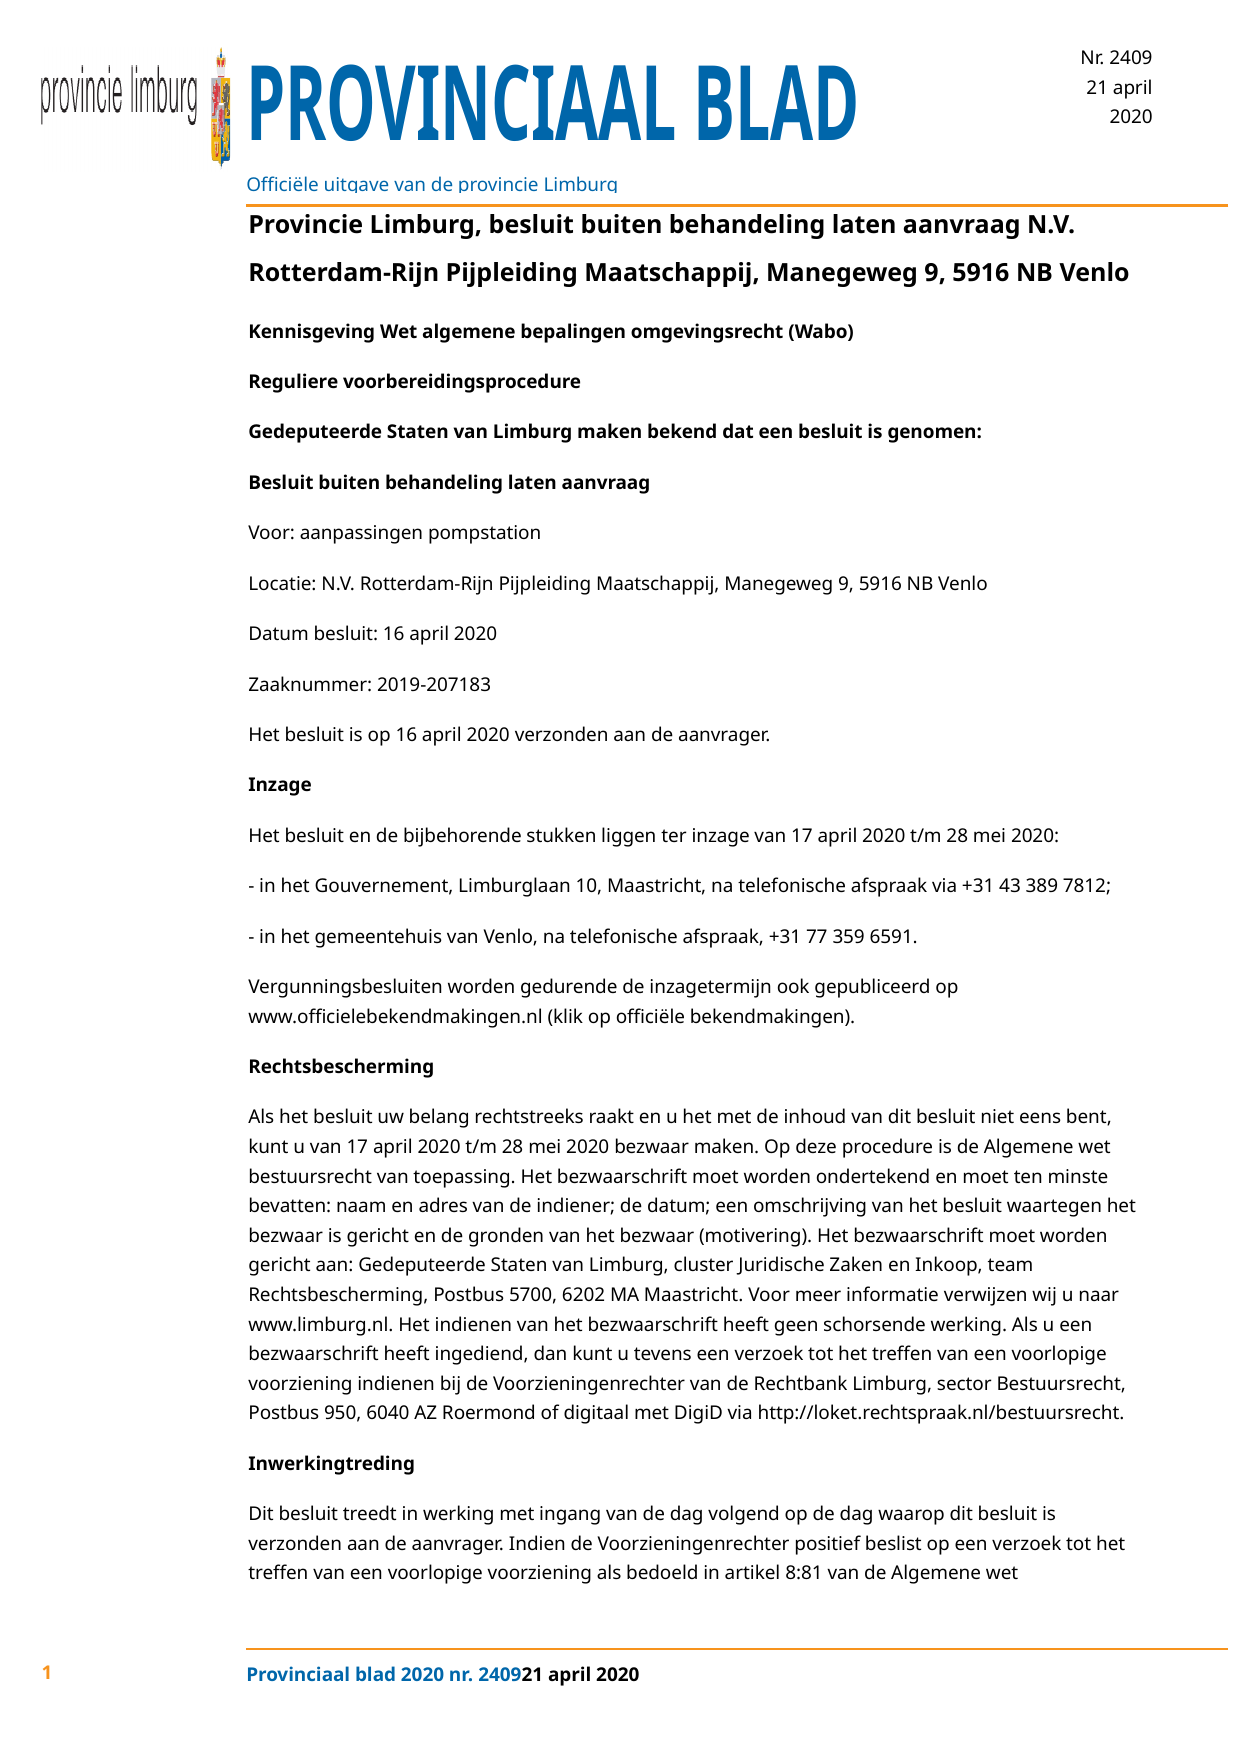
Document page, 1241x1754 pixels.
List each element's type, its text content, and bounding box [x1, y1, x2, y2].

text Het besluit en de bijbehorende stukken liggen ter inzage van 17 april 2020 t/m 28 mei 2020: [248, 822, 1152, 848]
text Als het besluit uw belang rechtstreeks raakt en u het met de inhoud van dit besluit niet eens bent, kunt u van 17 april 2020 t/m 28 mei 2020 bezwaar maken. Op deze procedure is de Algemene wet bestuursrecht van toepassing. Het bezwaarschrift moet worden ondertekend en moet ten minste bevatten: naam en adres van de indiener; de datum; een omschrijving van het besluit waartegen het bezwaar is gericht en de gronden van het bezwaar (motivering). Het bezwaarschrift moet worden gericht aan: Gedeputeerde Staten van Limburg, cluster Juridische Zaken en Inkoop, team Rechtsbescherming, Postbus 5700, 6202 MA Maastricht. Voor meer informatie verwijzen wij u naar www.limburg.nl. Het indienen van het bezwaarschrift heeft geen schorsende werking. Als u een bezwaarschrift heeft ingediend, dan kunt u tevens een verzoek tot het treffen van een voorlopige voorziening indienen bij de Voorzieningenrechter van de Rechtbank Limburg, sector Bestuursrecht, Postbus 950, 6040 AZ Roermond of digitaal met DigiD via http://loket.rechtspraak.nl/bestuursrecht. [248, 1104, 1152, 1425]
text Locatie: N.V. Rotterdam-Rijn Pijpleiding Maatschappij, Manegeweg 9, 5916 NB Venlo [248, 570, 1152, 596]
text Reguliere voorbereidingsprocedure [248, 368, 1152, 394]
text Besluit buiten behandeling laten aanvraag [248, 469, 1152, 495]
text - in het Gouvernement, Limburglaan 10, Maastricht, na telefonische afspraak via +31 43 389 7812; [248, 872, 1152, 898]
text Vergunningsbesluiten worden gedurende de inzagetermijn ook gepubliceerd op www.officielebekendmakingen.nl (klik op officiële bekendmakingen). [248, 973, 1152, 1029]
text Kennisgeving Wet algemene bepalingen omgevingsrecht (Wabo) [248, 318, 1152, 344]
text Provincie Limburg, besluit buiten behandeling laten aanvraag N.V. Rotterdam-Rijn Pijpleiding Maatschappij, Manegeweg 9, 5916 NB Venlo [248, 207, 1152, 288]
text - in het gemeentehuis van Venlo, na telefonische afspraak, +31 77 359 6591. [248, 923, 1152, 949]
text Zaaknummer: 2019-207183 [248, 671, 1152, 697]
text Inwerkingtreding [248, 1450, 1152, 1476]
text Het besluit is op 16 april 2020 verzonden aan de aanvrager. [248, 721, 1152, 747]
text Gedeputeerde Staten van Limburg maken bekend dat een besluit is genomen: [248, 419, 1152, 444]
text Inzage [248, 772, 1152, 797]
picture [41, 47, 231, 172]
text Voor: aanpassingen pompstation [248, 519, 1152, 545]
text Datum besluit: 16 april 2020 [248, 620, 1152, 646]
text Rechtsbescherming [248, 1053, 1152, 1079]
text Dit besluit treedt in werking met ingang van de dag volgend op de dag waarop dit besluit is verzonden aan de aanvrager. Indien de Voorzieningenrechter positief beslist op een verzoek tot het treffen van een voorlopige voorziening als bedoeld in artikel 8:81 van de Algemene wet [248, 1500, 1152, 1585]
